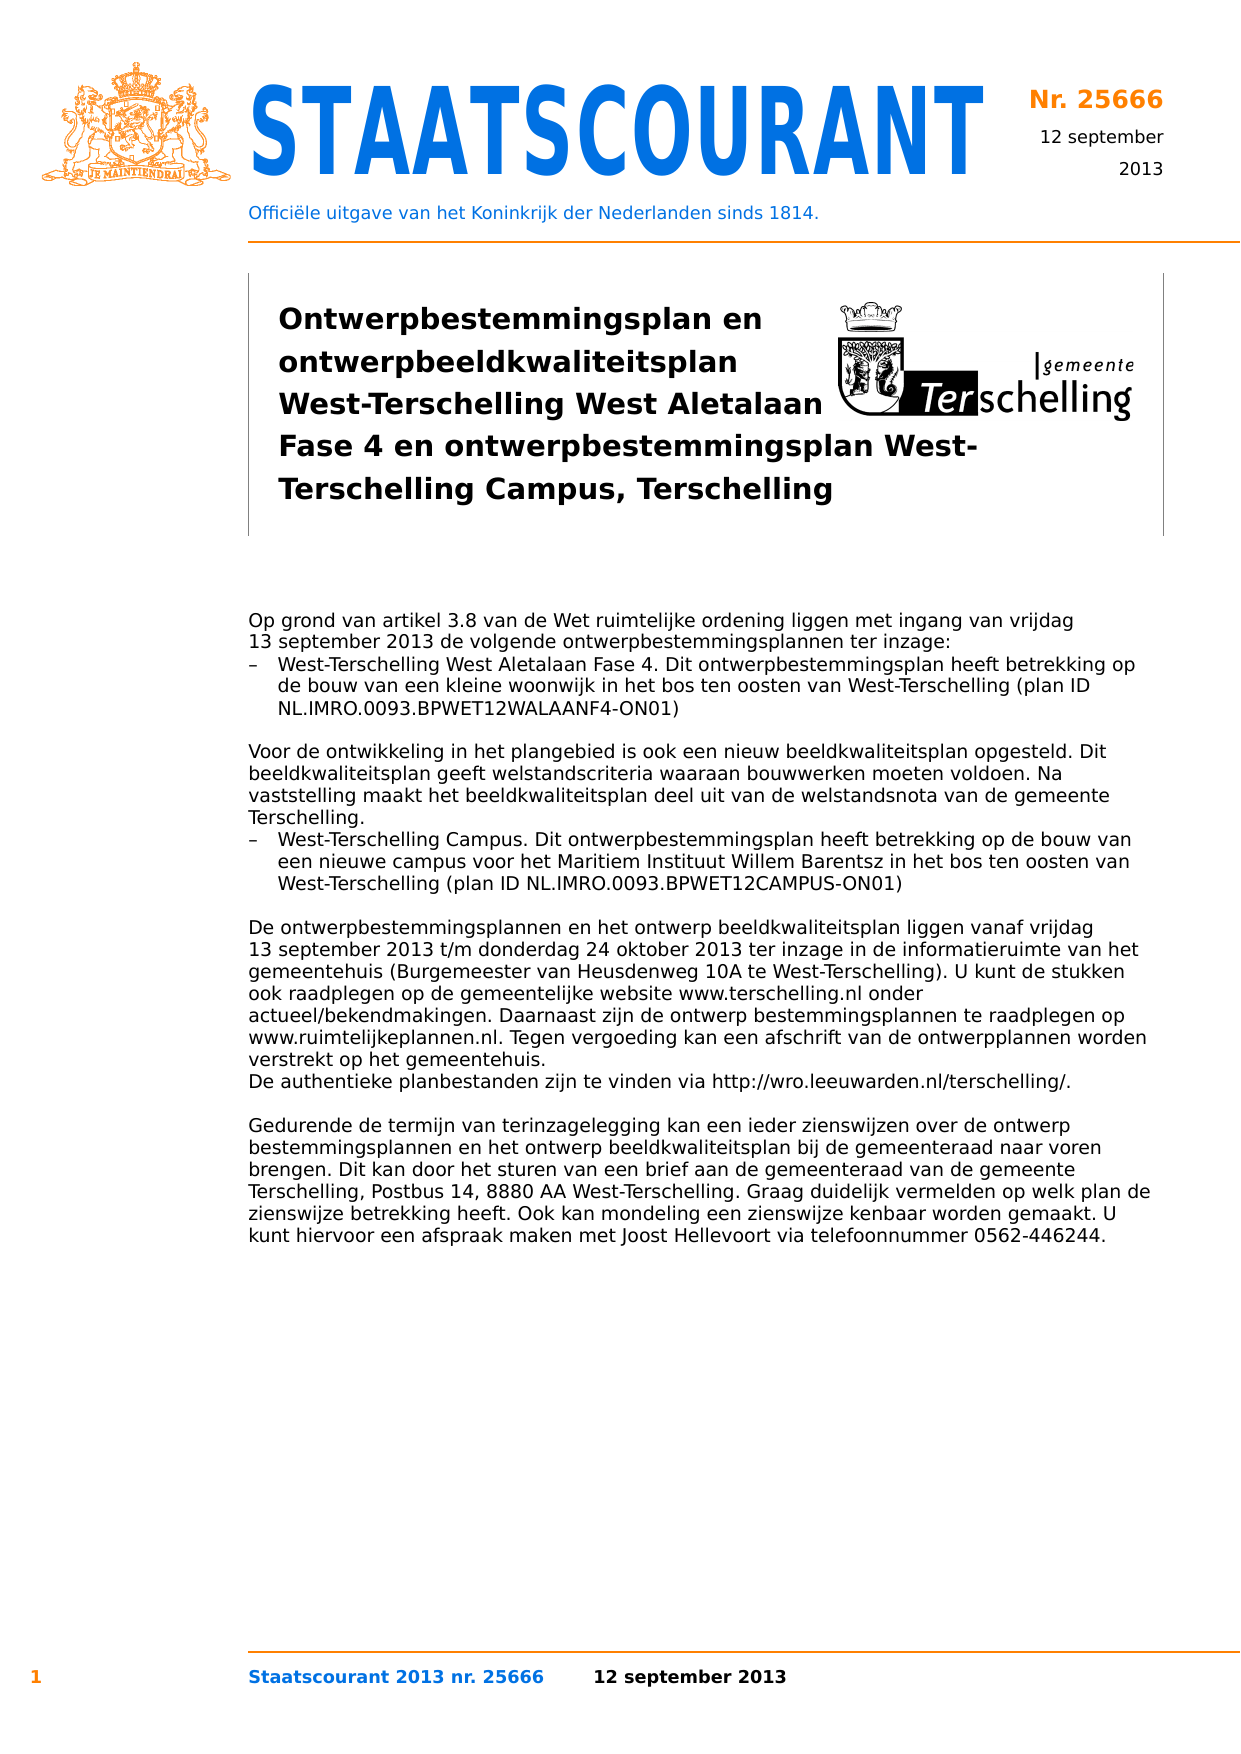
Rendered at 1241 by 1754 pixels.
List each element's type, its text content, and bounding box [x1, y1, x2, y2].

table_header STAATSCOURANT [248, 62, 998, 203]
text – West-Terschelling West Aletalaan Fase 4. Dit ontwerpbestemmingsplan heeft betrekking op de bouw van een kleine woonwijk in het bos ten oosten van West-Terschelling (plan ID NL.IMRO.0093.BPWET12WALAANF4-ON01) [248, 653, 1163, 719]
text De ontwerpbestemmingsplannen en het ontwerp beeldkwaliteitsplan liggen vanaf vrijdag 13 september 2013 t/m donderdag 24 oktober 2013 ter inzage in de informatieruimte van het gemeentehuis (Burgemeester van Heusdenweg 10A te West-Terschelling). U kunt de stukken ook raadplegen op de gemeentelijke website www.terschelling.nl onder actueel/bekendmakingen. Daarnaast zijn de ontwerp bestemmingsplannen te raadplegen op www.ruimtelijkeplannen.nl. Tegen vergoeding kan een afschrift van de ontwerpplannen worden verstrekt op het gemeentehuis. [248, 917, 1163, 1071]
text – West-Terschelling Campus. Dit ontwerpbestemmingsplan heeft betrekking op de bouw van een nieuwe campus voor het Maritiem Instituut Willem Barentsz in het bos ten oosten van West-Terschelling (plan ID NL.IMRO.0093.BPWET12CAMPUS-ON01) [248, 829, 1163, 895]
text Voor de ontwikkeling in het plangebied is ook een nieuw beeldkwaliteitsplan opgesteld. Dit beeldkwaliteitsplan geeft welstandscriteria waaraan bouwwerken moeten voldoen. Na vaststelling maakt het beeldkwaliteitsplan deel uit van de welstandsnota van de gemeente Terschelling. [248, 741, 1163, 829]
table_cell 12 september [998, 121, 1240, 153]
text De authentieke planbestanden zijn te vinden via http://wro.leeuwarden.nl/terschelling/. [248, 1071, 1163, 1093]
subtitle Ontwerpbestemmingsplan en ontwerpbeeldkwaliteitsplan West-Terschelling West Aletalaan Fase 4 en ontwerpbestemmingsplan West-Terschelling Campus, Terschelling [249, 273, 1163, 536]
text Op grond van artikel 3.8 van de Wet ruimtelijke ordening liggen met ingang van vrijdag 13 september 2013 de volgende ontwerpbestemmingsplannen ter inzage: [248, 609, 1163, 653]
table_header [25, 62, 248, 241]
picture [838, 302, 1134, 421]
picture [41, 62, 231, 186]
table_header Nr. 25666 [998, 62, 1240, 121]
text Gedurende de termijn van terinzagelegging kan een ieder zienswijzen over de ontwerp bestemmingsplannen en het ontwerp beeldkwaliteitsplan bij de gemeenteraad naar voren brengen. Dit kan door het sturen van een brief aan de gemeenteraad van de gemeente Terschelling, Postbus 14, 8880 AA West-Terschelling. Graag duidelijk vermelden op welk plan de zienswijze betrekking heeft. Ook kan mondeling een zienswijze kenbaar worden gemaakt. U kunt hiervoor een afspraak maken met Joost Hellevoort via telefoonnummer 0562-446244. [248, 1115, 1163, 1247]
table_cell 2013 [998, 153, 1240, 203]
table_cell Officiële uitgave van het Koninkrijk der Nederlanden sinds 1814. [248, 203, 1240, 241]
